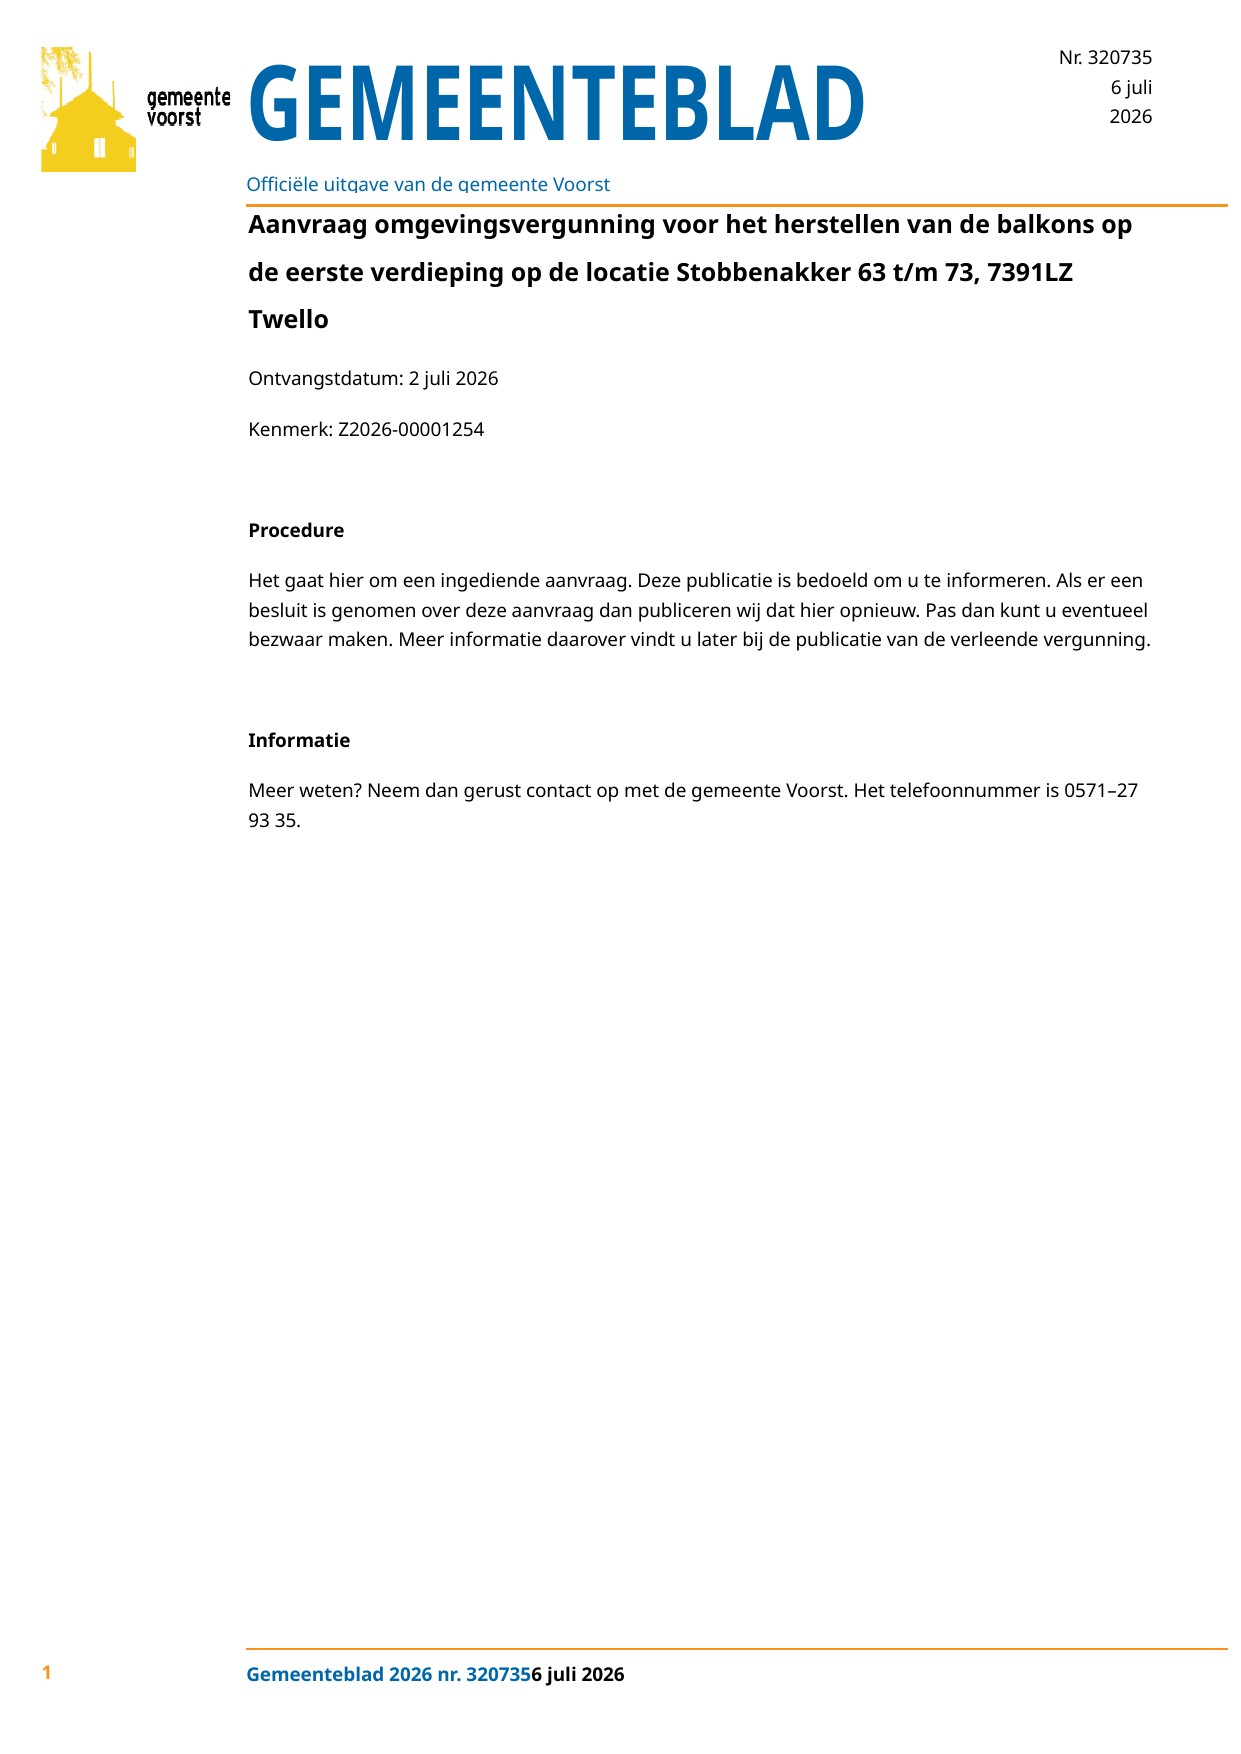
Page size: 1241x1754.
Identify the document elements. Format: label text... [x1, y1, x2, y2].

text Meer weten? Neem dan gerust contact op met de gemeente Voorst. Het telefoonnummer is 0571–27 93 35. [248, 778, 1152, 833]
text Ontvangstdatum: 2 juli 2026 [248, 366, 1152, 391]
text Informatie [248, 727, 1152, 753]
picture [41, 47, 231, 172]
text Procedure [248, 517, 1152, 542]
text Het gaat hier om een ingediende aanvraag. Deze publicatie is bedoeld om u te informeren. Als er een besluit is genomen over deze aanvraag dan publiceren wij dat hier opnieuw. Pas dan kunt u eventueel bezwaar maken. Meer informatie daarover vindt u later bij de publicatie van de verleende vergunning. [248, 567, 1152, 652]
text Aanvraag omgevingsvergunning voor het herstellen van de balkons op de eerste verdieping op de locatie Stobbenakker 63 t/m 73, 7391LZ Twello [248, 207, 1152, 336]
text Kenmerk: Z2026-00001254 [248, 416, 1152, 442]
